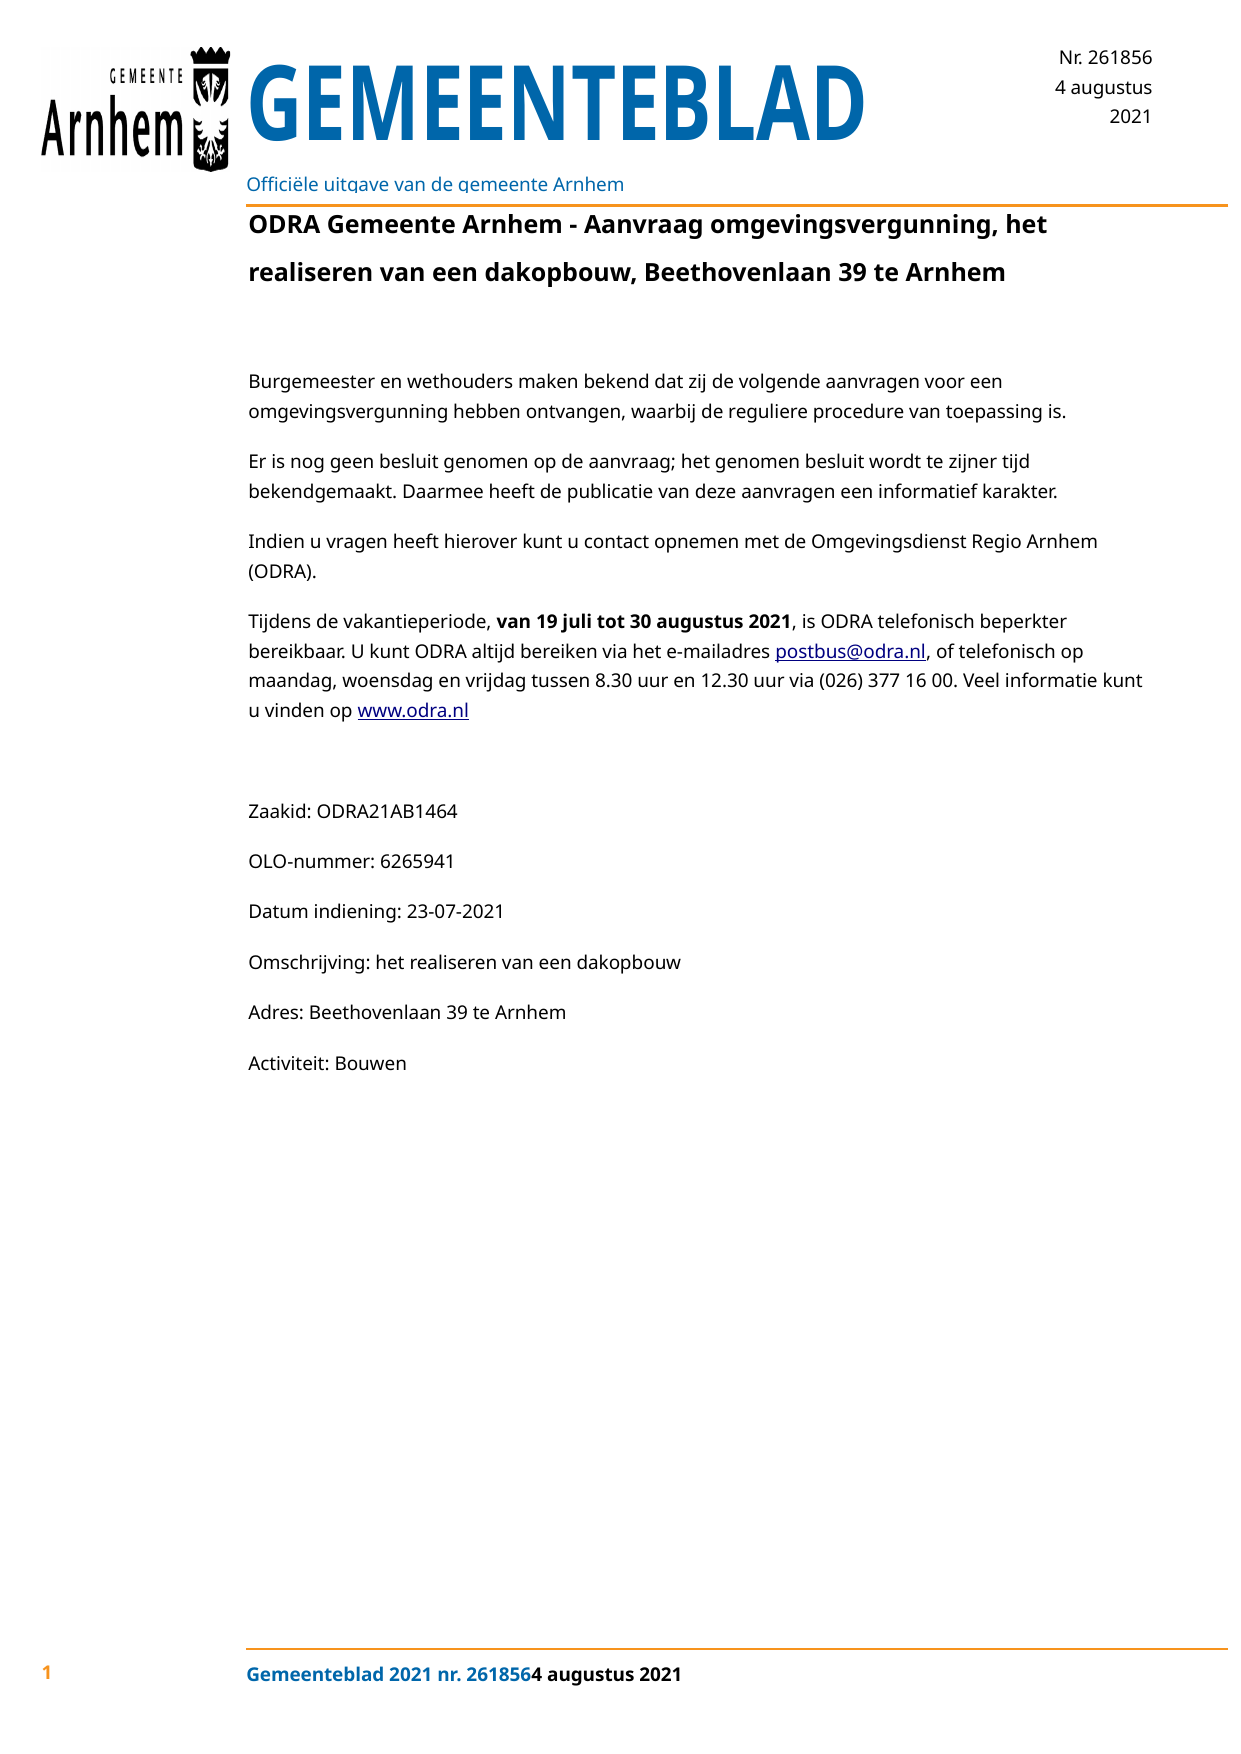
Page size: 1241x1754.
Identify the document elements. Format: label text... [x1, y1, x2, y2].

text Er is nog geen besluit genomen op de aanvraag; het genomen besluit wordt te zijner tijd bekendgemaakt. Daarmee heeft de publicatie van deze aanvragen een informatief karakter. [248, 448, 1152, 504]
text ODRA Gemeente Arnhem - Aanvraag omgevingsvergunning, het realiseren van een dakopbouw, Beethovenlaan 39 te Arnhem [248, 207, 1152, 288]
picture [41, 47, 231, 172]
text OLO-nummer: 6265941 [248, 848, 1152, 874]
text Zaakid: ODRA21AB1464 [248, 798, 1152, 824]
text Datum indiening: 23-07-2021 [248, 899, 1152, 924]
text Tijdens de vakantieperiode, van 19 juli tot 30 augustus 2021, is ODRA telefonisch beperkter bereikbaar. U kunt ODRA altijd bereiken via het e-mailadres postbus@odra.nl, of telefonisch op maandag, woensdag en vrijdag tussen 8.30 uur en 12.30 uur via (026) 377 16 00. Veel informatie kunt u vinden op www.odra.nl [248, 608, 1152, 723]
text Adres: Beethovenlaan 39 te Arnhem [248, 999, 1152, 1025]
text Activiteit: Bouwen [248, 1050, 1152, 1076]
text Indien u vragen heeft hierover kunt u contact opnemen met de Omgevingsdienst Regio Arnhem (ODRA). [248, 528, 1152, 584]
text Omschrijving: het realiseren van een dakopbouw [248, 949, 1152, 975]
text Burgemeester en wethouders maken bekend dat zij de volgende aanvragen voor een omgevingsvergunning hebben ontvangen, waarbij de reguliere procedure van toepassing is. [248, 368, 1152, 424]
